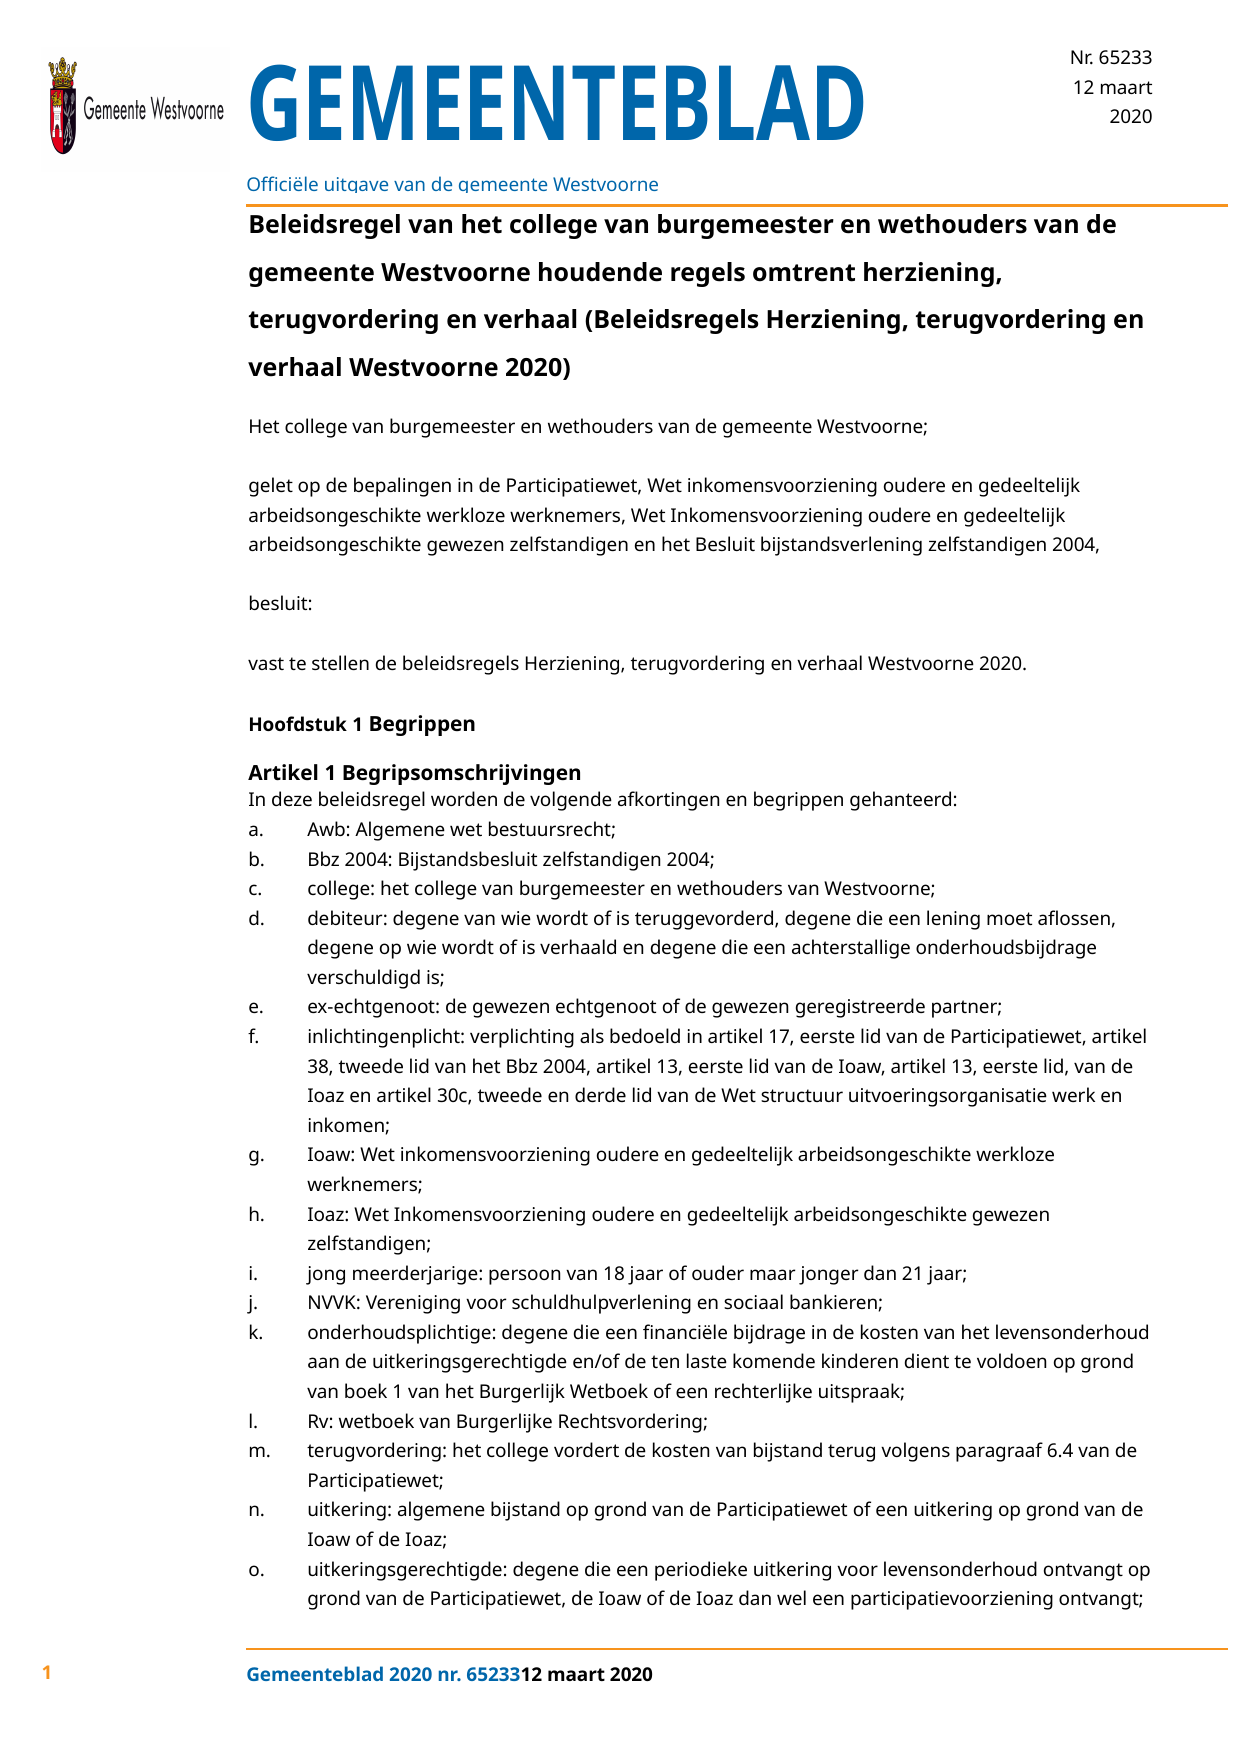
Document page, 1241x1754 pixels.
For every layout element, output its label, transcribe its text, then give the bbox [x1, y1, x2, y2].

text Het college van burgemeester en wethouders van de gemeente Westvoorne; [248, 413, 1152, 439]
list college: het college van burgemeester en wethouders van Westvoorne; [248, 875, 1152, 901]
list uitkeringsgerechtigde: degene die een periodieke uitkering voor levensonderhoud ontvangt op grond van de Participatiewet, de Ioaw of de Ioaz dan wel een participatievoorziening ontvangt; [248, 1556, 1152, 1611]
list inlichtingenplicht: verplichting als bedoeld in artikel 17, eerste lid van de Participatiewet, artikel 38, tweede lid van het Bbz 2004, artikel 13, eerste lid van de Ioaw, artikel 13, eerste lid, van de Ioaz en artikel 30c, tweede en derde lid van de Wet structuur uitvoeringsorganisatie werk en inkomen; [248, 1023, 1152, 1138]
list Awb: Algemene wet bestuursrecht; [248, 816, 1152, 842]
list Ioaw: Wet inkomensvoorziening oudere en gedeeltelijk arbeidsongeschikte werkloze werknemers; [248, 1142, 1152, 1197]
list onderhoudsplichtige: degene die een financiële bijdrage in de kosten van het levensonderhoud aan de uitkeringsgerechtigde en/of de ten laste komende kinderen dient te voldoen op grond van boek 1 van het Burgerlijk Wetboek of een rechterlijke uitspraak; [248, 1319, 1152, 1404]
text Hoofdstuk 1 Begrippen [248, 709, 1152, 737]
list debiteur: degene van wie wordt of is teruggevorderd, degene die een lening moet aflossen, degene op wie wordt of is verhaald en degene die een achterstallige onderhoudsbijdrage verschuldigd is; [248, 905, 1152, 990]
picture [41, 47, 231, 172]
list Ioaz: Wet Inkomensvoorziening oudere en gedeeltelijk arbeidsongeschikte gewezen zelfstandigen; [248, 1201, 1152, 1256]
list Bbz 2004: Bijstandsbesluit zelfstandigen 2004; [248, 846, 1152, 872]
list NVVK: Vereniging voor schuldhulpverlening en sociaal bankieren; [248, 1289, 1152, 1315]
text gelet op de bepalingen in de Participatiewet, Wet inkomensvoorziening oudere en gedeeltelijk arbeidsongeschikte werkloze werknemers, Wet Inkomensvoorziening oudere en gedeeltelijk arbeidsongeschikte gewezen zelfstandigen en het Besluit bijstandsverlening zelfstandigen 2004, [248, 472, 1152, 557]
list jong meerderjarige: persoon van 18 jaar of ouder maar jonger dan 21 jaar; [248, 1260, 1152, 1286]
text vast te stellen de beleidsregels Herziening, terugvordering en verhaal Westvoorne 2020. [248, 650, 1152, 676]
text In deze beleidsregel worden de volgende afkortingen en begrippen gehanteerd: [248, 787, 1152, 812]
text besluit: [248, 591, 1152, 616]
list ex-echtgenoot: de gewezen echtgenoot of de gewezen geregistreerde partner; [248, 994, 1152, 1019]
list Rv: wetboek van Burgerlijke Rechtsvordering; [248, 1408, 1152, 1434]
list uitkering: algemene bijstand op grond van de Participatiewet of een uitkering op grond van de Ioaw of de Ioaz; [248, 1497, 1152, 1552]
text Beleidsregel van het college van burgemeester en wethouders van de gemeente Westvoorne houdende regels omtrent herziening, terugvordering en verhaal (Beleidsregels Herziening, terugvordering en verhaal Westvoorne 2020) [248, 207, 1152, 384]
text Artikel 1 Begripsomschrijvingen [248, 758, 1152, 787]
list terugvordering: het college vordert de kosten van bijstand terug volgens paragraaf 6.4 van de Participatiewet; [248, 1437, 1152, 1493]
